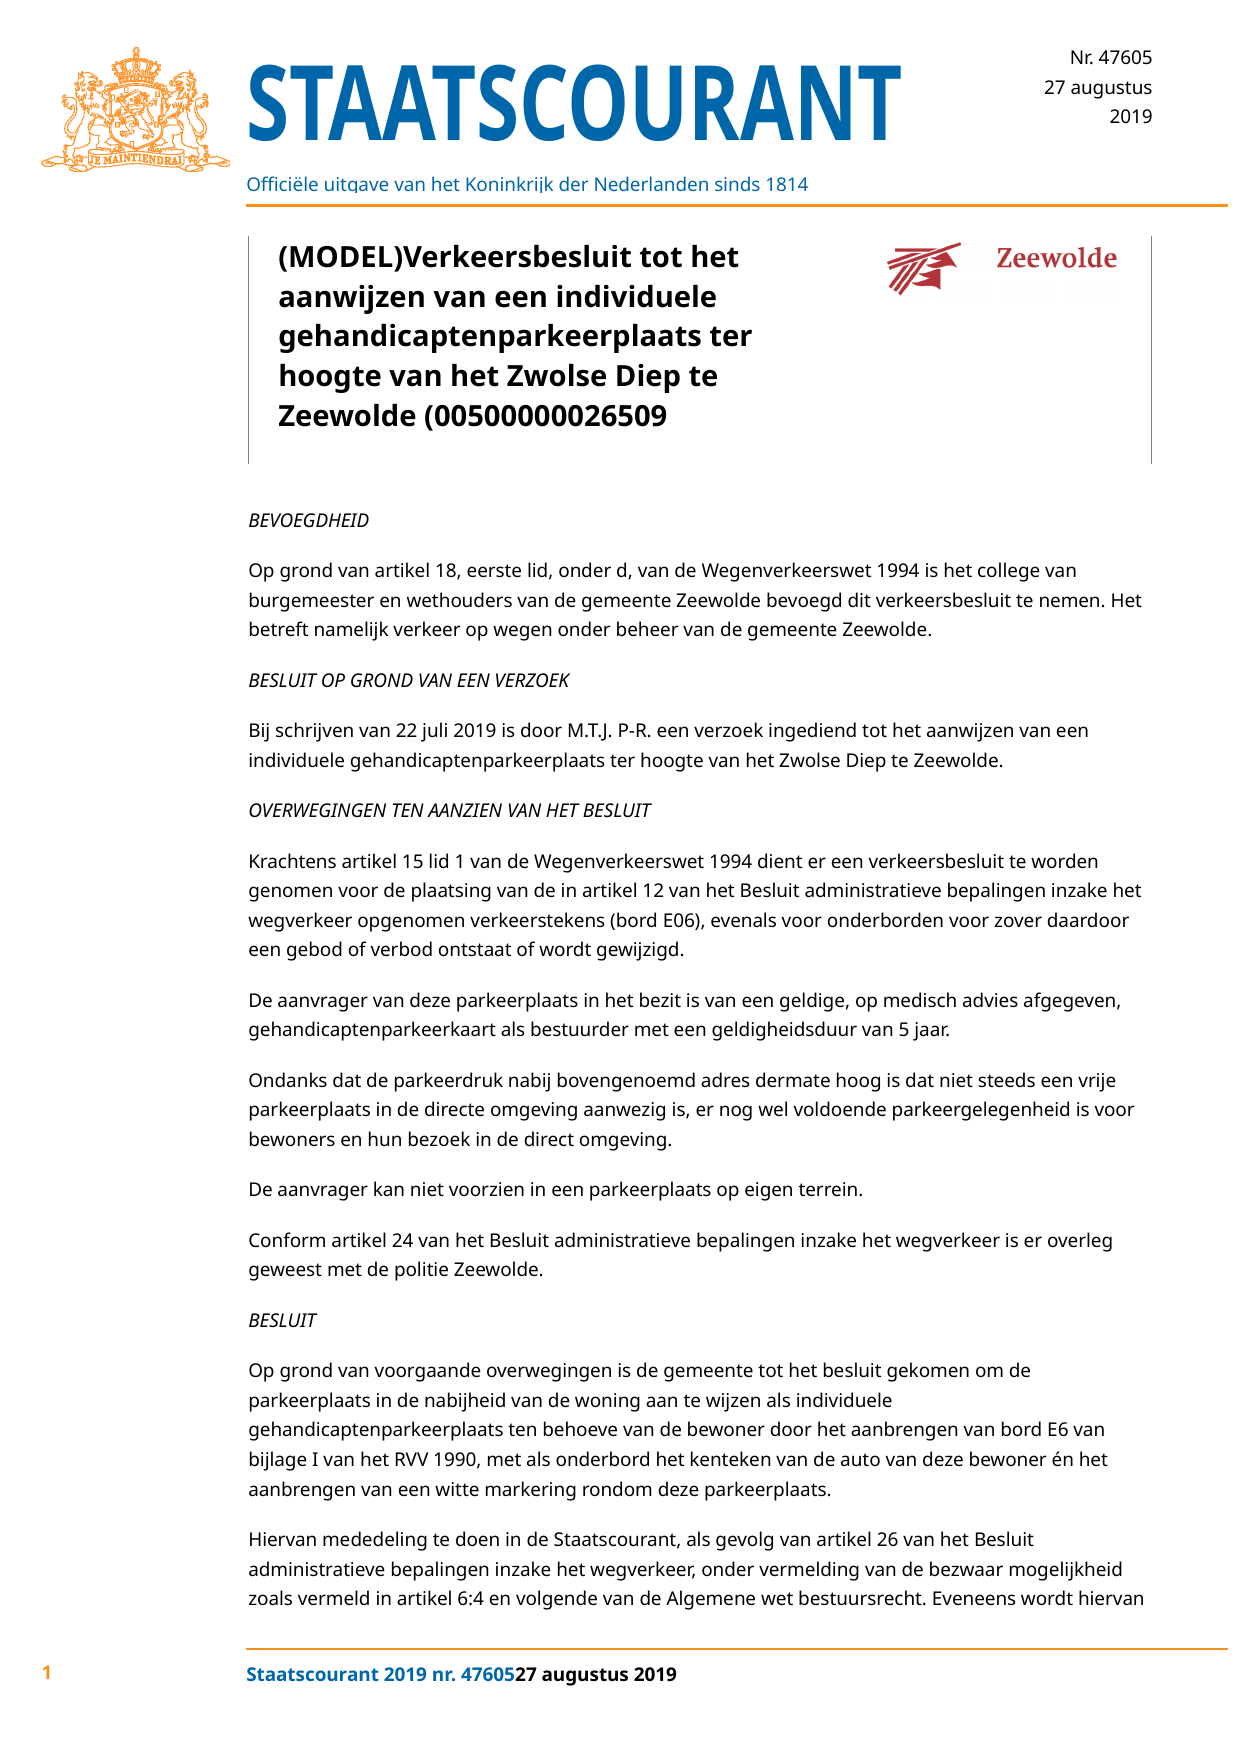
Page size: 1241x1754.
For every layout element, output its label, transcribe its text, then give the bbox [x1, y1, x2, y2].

text Hiervan mededeling te doen in de Staatscourant, als gevolg van artikel 26 van het Besluit administratieve bepalingen inzake het wegverkeer, onder vermelding van de bezwaar mogelijkheid zoals vermeld in artikel 6:4 en volgende van de Algemene wet bestuursrecht. Eveneens wordt hiervan [248, 1526, 1152, 1611]
text Ondanks dat de parkeerdruk nabij bovengenoemd adres dermate hoog is dat niet steeds een vrije parkeerplaats in de directe omgeving aanwezig is, er nog wel voldoende parkeergelegenheid is voor bewoners en hun bezoek in de direct omgeving. [248, 1067, 1152, 1152]
text BESLUIT [248, 1307, 1152, 1333]
picture [41, 47, 231, 172]
text BESLUIT OP GROND VAN EEN VERZOEK [248, 667, 1152, 693]
text De aanvrager van deze parkeerplaats in het bezit is van een geldige, op medisch advies afgegeven, gehandicaptenparkeerkaart als bestuurder met een geldigheidsduur van 5 jaar. [248, 987, 1152, 1042]
table_header (MODEL)Verkeersbesluit tot het aanwijzen van een individuele gehandicaptenparkeerplaats ter hoogte van het Zwolse Diep te Zeewolde (00500000026509 [249, 236, 850, 464]
text Conform artikel 24 van het Besluit administratieve bepalingen inzake het wegverkeer is er overleg geweest met de politie Zeewolde. [248, 1227, 1152, 1282]
text De aanvrager kan niet voorzien in een parkeerplaats op eigen terrein. [248, 1177, 1152, 1202]
text Bij schrijven van 22 juli 2019 is door M.T.J. P-R. een verzoek ingediend tot het aanwijzen van een individuele gehandicaptenparkeerplaats ter hoogte van het Zwolse Diep te Zeewolde. [248, 717, 1152, 773]
text OVERWEGINGEN TEN AANZIEN VAN HET BESLUIT [248, 797, 1152, 823]
text Op grond van artikel 18, eerste lid, onder d, van de Wegenverkeerswet 1994 is het college van burgemeester en wethouders van de gemeente Zeewolde bevoegd dit verkeersbesluit te nemen. Het betreft namelijk verkeer op wegen onder beheer van de gemeente Zeewolde. [248, 557, 1152, 642]
picture [882, 236, 1119, 299]
text Op grond van voorgaande overwegingen is de gemeente tot het besluit gekomen om de parkeerplaats in de nabijheid van de woning aan te wijzen als individuele gehandicaptenparkeerplaats ten behoeve van de bewoner door het aanbrengen van bord E6 van bijlage I van het RVV 1990, met als onderbord het kenteken van de auto van deze bewoner én het aanbrengen van een witte markering rondom deze parkeerplaats. [248, 1357, 1152, 1501]
table_header [850, 236, 1151, 464]
text Krachtens artikel 15 lid 1 van de Wegenverkeerswet 1994 dient er een verkeersbesluit te worden genomen voor de plaatsing van de in artikel 12 van het Besluit administratieve bepalingen inzake het wegverkeer opgenomen verkeerstekens (bord E06), evenals voor onderborden voor zover daardoor een gebod of verbod ontstaat of wordt gewijzigd. [248, 848, 1152, 962]
text BEVOEGDHEID [248, 507, 1152, 533]
